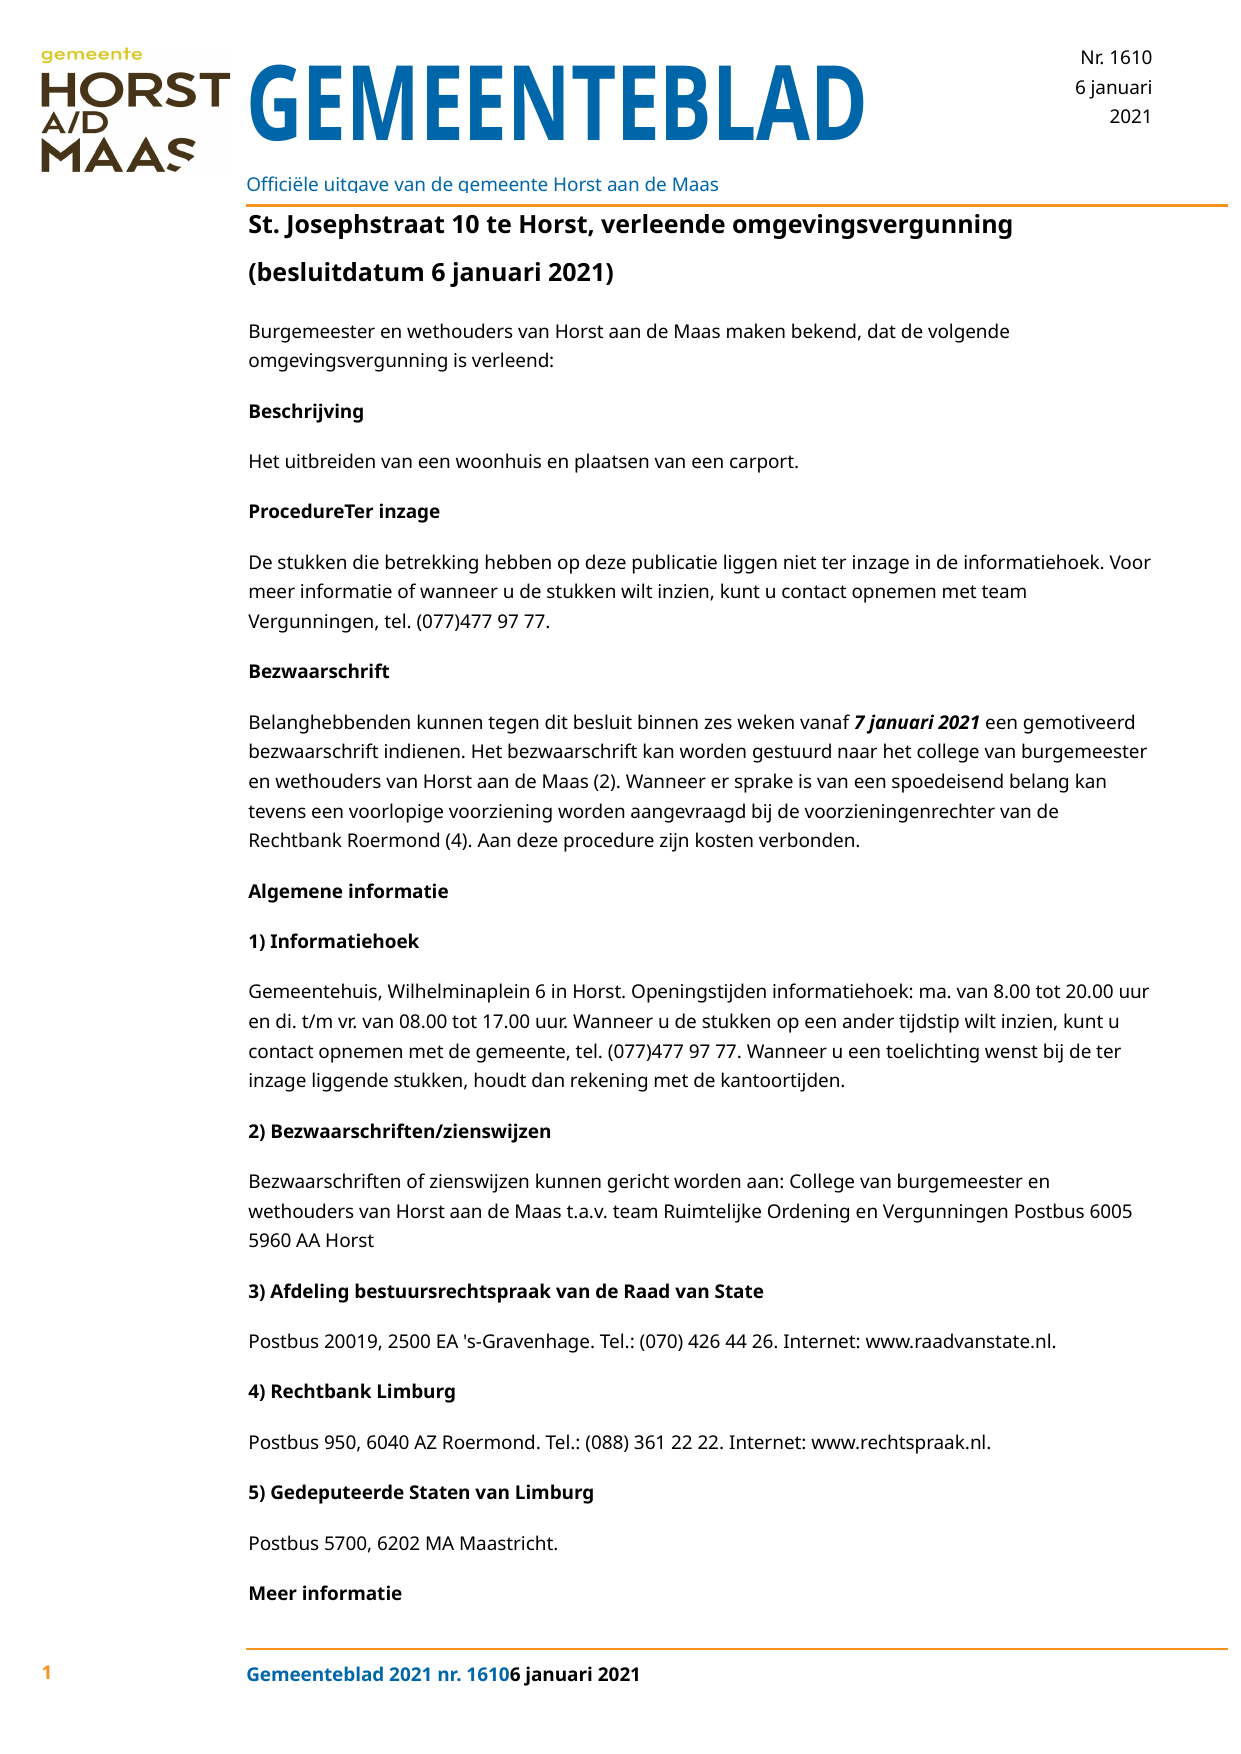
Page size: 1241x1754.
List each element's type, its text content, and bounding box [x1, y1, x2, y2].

text Algemene informatie [248, 878, 1152, 904]
text 3) Afdeling bestuursrechtspraak van de Raad van State [248, 1278, 1152, 1304]
text Bezwaarschriften of zienswijzen kunnen gericht worden aan: College van burgemeester en wethouders van Horst aan de Maas t.a.v. team Ruimtelijke Ordening en Vergunningen Postbus 6005 5960 AA Horst [248, 1168, 1152, 1253]
text St. Josephstraat 10 te Horst, verleende omgevingsvergunning (besluitdatum 6 januari 2021) [248, 207, 1152, 288]
text 2) Bezwaarschriften/zienswijzen [248, 1118, 1152, 1144]
text Beschrijving [248, 398, 1152, 424]
text Postbus 20019, 2500 EA 's-Gravenhage. Tel.: (070) 426 44 26. Internet: www.raadvanstate.nl. [248, 1328, 1152, 1354]
text Postbus 950, 6040 AZ Roermond. Tel.: (088) 361 22 22. Internet: www.rechtspraak.nl. [248, 1429, 1152, 1455]
text 1) Informatiehoek [248, 928, 1152, 954]
text De stukken die betrekking hebben op deze publicatie liggen niet ter inzage in de informatiehoek. Voor meer informatie of wanneer u de stukken wilt inzien, kunt u contact opnemen met team Vergunningen, tel. (077)477 97 77. [248, 549, 1152, 634]
text 5) Gedeputeerde Staten van Limburg [248, 1479, 1152, 1505]
text Bezwaarschrift [248, 659, 1152, 684]
text Belanghebbenden kunnen tegen dit besluit binnen zes weken vanaf 7 januari 2021 een gemotiveerd bezwaarschrift indienen. Het bezwaarschrift kan worden gestuurd naar het college van burgemeester en wethouders van Horst aan de Maas (2). Wanneer er sprake is van een spoedeisend belang kan tevens een voorlopige voorziening worden aangevraagd bij de voorzieningenrechter van de Rechtbank Roermond (4). Aan deze procedure zijn kosten verbonden. [248, 709, 1152, 853]
text ProcedureTer inzage [248, 499, 1152, 524]
text Burgemeester en wethouders van Horst aan de Maas maken bekend, dat de volgende omgevingsvergunning is verleend: [248, 318, 1152, 373]
picture [41, 47, 231, 172]
text Postbus 5700, 6202 MA Maastricht. [248, 1530, 1152, 1556]
text Het uitbreiden van een woonhuis en plaatsen van een carport. [248, 448, 1152, 474]
text Meer informatie [248, 1580, 1152, 1606]
text 4) Rechtbank Limburg [248, 1379, 1152, 1404]
text Gemeentehuis, Wilhelminaplein 6 in Horst. Openingstijden informatiehoek: ma. van 8.00 tot 20.00 uur en di. t/m vr. van 08.00 tot 17.00 uur. Wanneer u de stukken op een ander tijdstip wilt inzien, kunt u contact opnemen met de gemeente, tel. (077)477 97 77. Wanneer u een toelichting wenst bij de ter inzage liggende stukken, houdt dan rekening met de kantoortijden. [248, 979, 1152, 1093]
